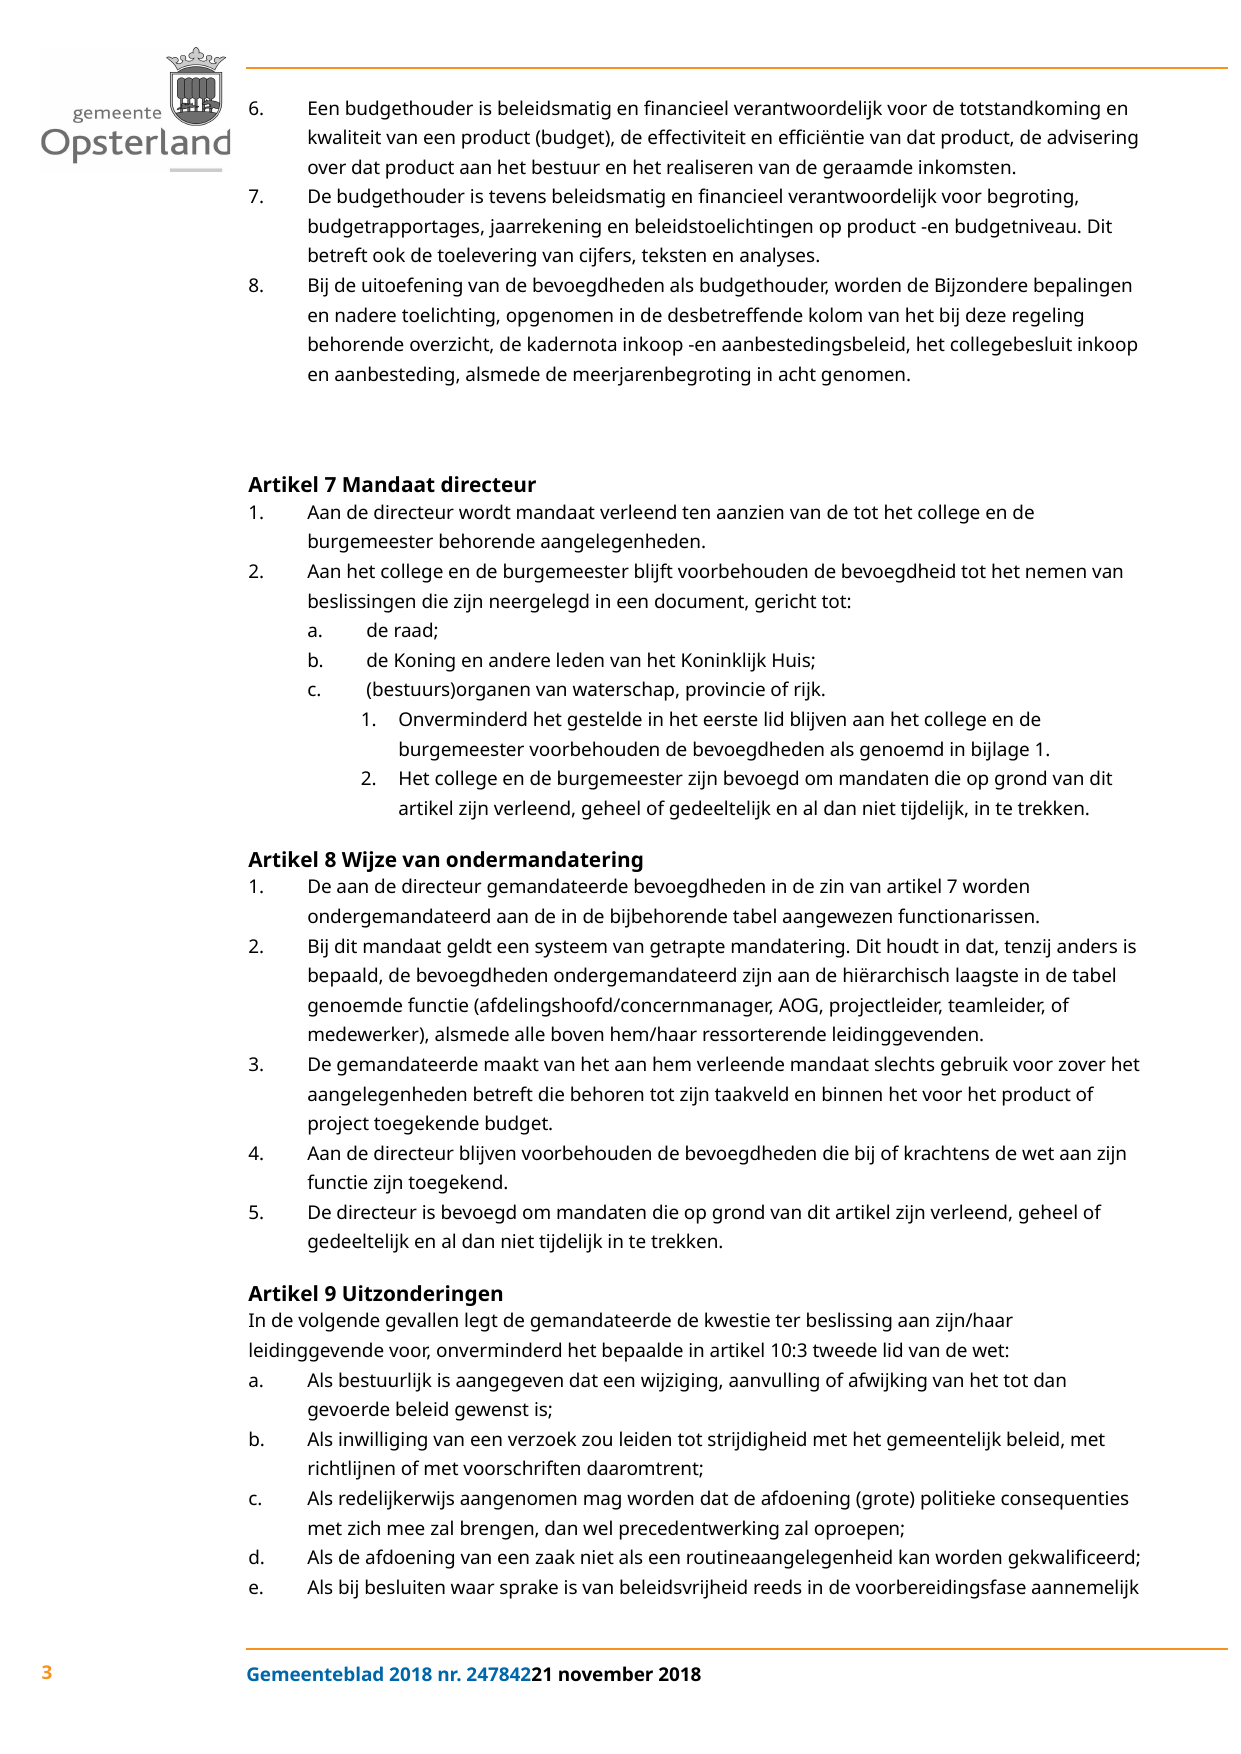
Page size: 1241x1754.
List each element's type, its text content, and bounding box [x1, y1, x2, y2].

list Als bestuurlijk is aangegeven dat een wijziging, aanvulling of afwijking van het tot dan gevoerde beleid gewenst is; [248, 1367, 1152, 1422]
list Als inwilliging van een verzoek zou leiden tot strijdigheid met het gemeentelijk beleid, met richtlijnen of met voorschriften daaromtrent; [248, 1426, 1152, 1481]
list Aan de directeur blijven voorbehouden de bevoegdheden die bij of krachtens de wet aan zijn functie zijn toegekend. [248, 1140, 1152, 1195]
list Als de afdoening van een zaak niet als een routineaangelegenheid kan worden gekwalificeerd; [248, 1544, 1152, 1570]
list de Koning en andere leden van het Koninklijk Huis; [307, 647, 1152, 673]
list De directeur is bevoegd om mandaten die op grond van dit artikel zijn verleend, geheel of gedeeltelijk en al dan niet tijdelijk in te trekken. [248, 1199, 1152, 1254]
list de raad; [307, 617, 1152, 643]
list (bestuurs)organen van waterschap, provincie of rijk. [307, 677, 1152, 702]
list Het college en de burgemeester zijn bevoegd om mandaten die op grond van dit artikel zijn verleend, geheel of gedeeltelijk en al dan niet tijdelijk, in te trekken. [361, 765, 1152, 821]
list Aan de directeur wordt mandaat verleend ten aanzien van de tot het college en de burgemeester behorende aangelegenheden. [248, 499, 1152, 554]
text Artikel 8 Wijze van ondermandatering [248, 845, 1152, 874]
list Als redelijkerwijs aangenomen mag worden dat de afdoening (grote) politieke consequenties met zich mee zal brengen, dan wel precedentwerking zal oproepen; [248, 1485, 1152, 1540]
text In de volgende gevallen legt de gemandateerde de kwestie ter beslissing aan zijn/haar leidinggevende voor, onverminderd het bepaalde in artikel 10:3 tweede lid van de wet: [248, 1308, 1152, 1363]
list De budgethouder is tevens beleidsmatig en financieel verantwoordelijk voor begroting, budgetrapportages, jaarrekening en beleidstoelichtingen op product -en budgetniveau. Dit betreft ook de toelevering van cijfers, teksten en analyses. [248, 183, 1152, 268]
text Artikel 7 Mandaat directeur [248, 471, 1152, 499]
list Aan het college en de burgemeester blijft voorbehouden de bevoegdheid tot het nemen van beslissingen die zijn neergelegd in een document, gericht tot: [248, 558, 1152, 613]
picture [41, 47, 231, 172]
list Een budgethouder is beleidsmatig en financieel verantwoordelijk voor de totstandkoming en kwaliteit van een product (budget), de effectiviteit en efficiëntie van dat product, de advisering over dat product aan het bestuur en het realiseren van de geraamde inkomsten. [248, 95, 1152, 180]
list Onverminderd het gestelde in het eerste lid blijven aan het college en de burgemeester voorbehouden de bevoegdheden als genoemd in bijlage 1. [361, 706, 1152, 761]
text Artikel 9 Uitzonderingen [248, 1279, 1152, 1308]
list De gemandateerde maakt van het aan hem verleende mandaat slechts gebruik voor zover het aangelegenheden betreft die behoren tot zijn taakveld en binnen het voor het product of project toegekende budget. [248, 1051, 1152, 1136]
list Bij dit mandaat geldt een systeem van getrapte mandatering. Dit houdt in dat, tenzij anders is bepaald, de bevoegdheden ondergemandateerd zijn aan de hiërarchisch laagste in de tabel genoemde functie (afdelingshoofd/concernmanager, AOG, projectleider, teamleider, of medewerker), alsmede alle boven hem/haar ressorterende leidinggevenden. [248, 933, 1152, 1047]
list Als bij besluiten waar sprake is van beleidsvrijheid reeds in de voorbereidingsfase aannemelijk [248, 1574, 1152, 1599]
list De aan de directeur gemandateerde bevoegdheden in de zin van artikel 7 worden ondergemandateerd aan de in de bijbehorende tabel aangewezen functionarissen. [248, 874, 1152, 929]
list Bij de uitoefening van de bevoegdheden als budgethouder, worden de Bijzondere bepalingen en nadere toelichting, opgenomen in de desbetreffende kolom van het bij deze regeling behorende overzicht, de kadernota inkoop -en aanbestedingsbeleid, het collegebesluit inkoop en aanbesteding, alsmede de meerjarenbegroting in acht genomen. [248, 272, 1152, 387]
